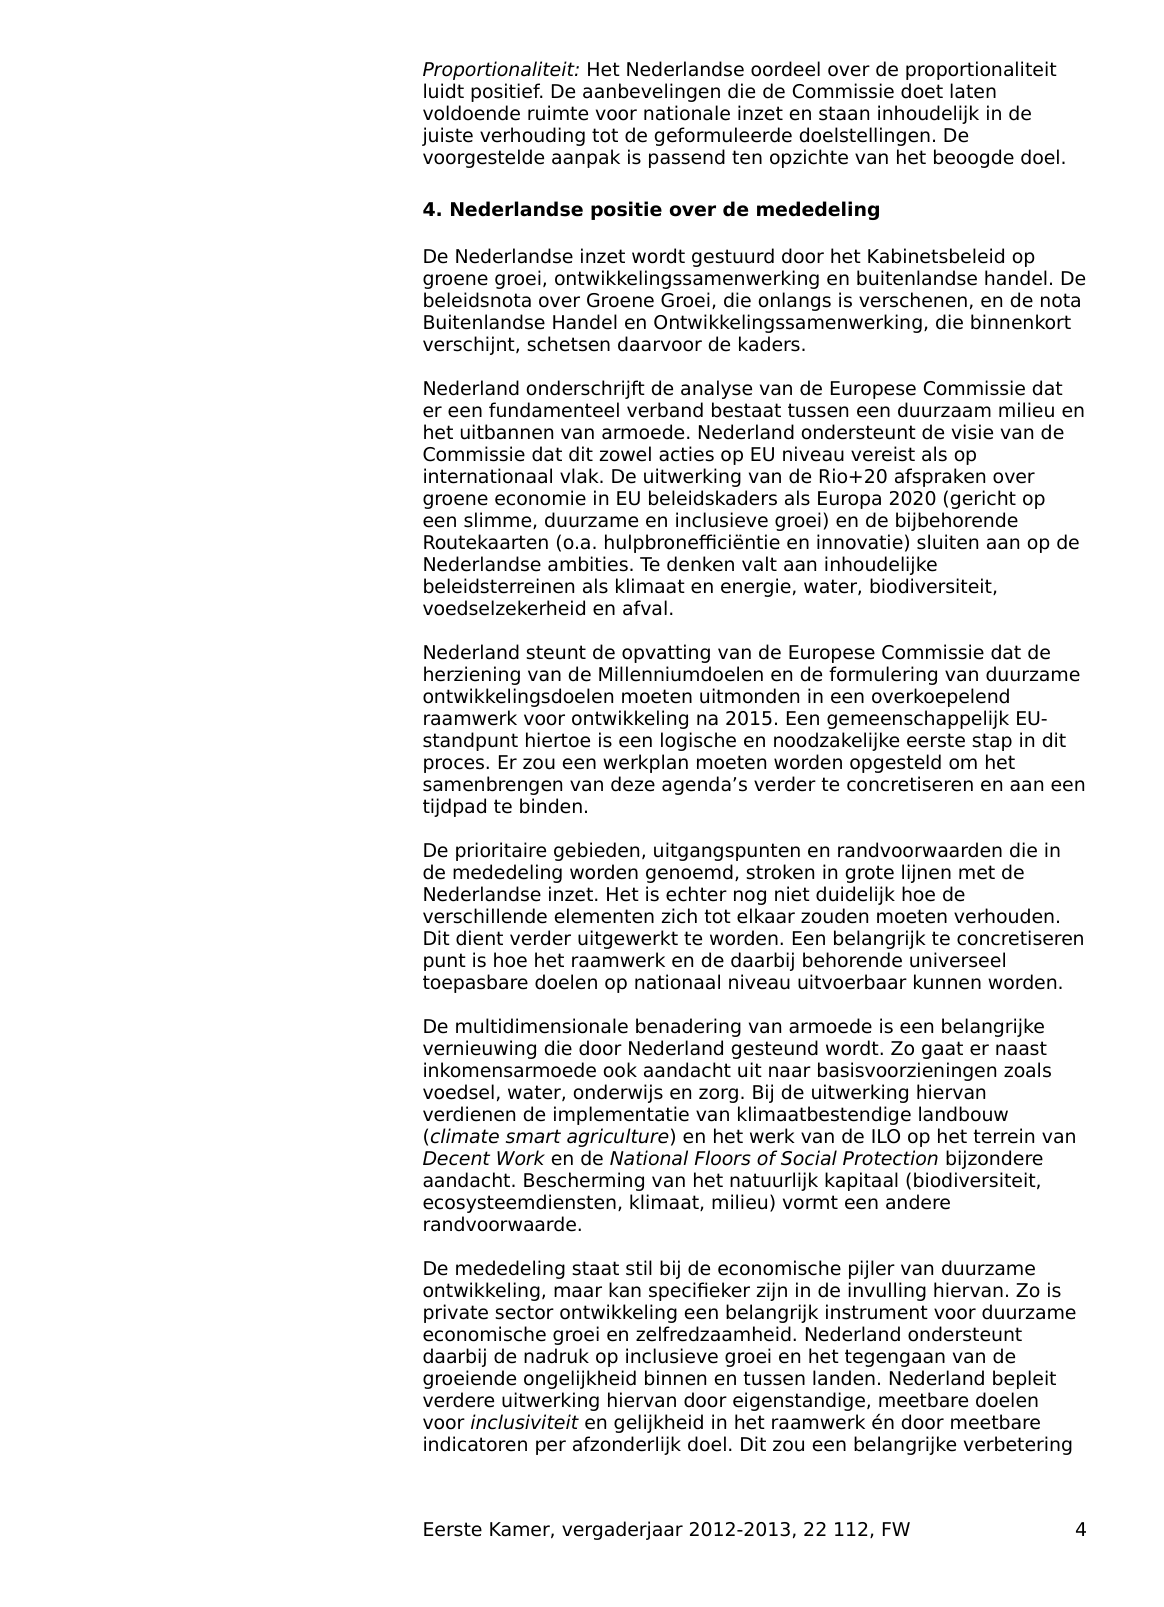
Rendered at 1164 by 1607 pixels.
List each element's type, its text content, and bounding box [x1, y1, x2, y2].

subtitle 4. Nederlandse positie over de mededeling [422, 199, 1087, 221]
text De mededeling staat stil bij de economische pijler van duurzame ontwikkeling, maar kan specifieker zijn in de invulling hiervan. Zo is private sector ontwikkeling een belangrijk instrument voor duurzame economische groei en zelfredzaamheid. Nederland ondersteunt daarbij de nadruk op inclusieve groei en het tegengaan van de groeiende ongelijkheid binnen en tussen landen. Nederland bepleit verdere uitwerking hiervan door eigenstandige, meetbare doelen voor inclusiviteit en gelijkheid in het raamwerk én door meetbare indicatoren per afzonderlijk doel. Dit zou een belangrijke verbetering [422, 1258, 1087, 1456]
text Nederland steunt de opvatting van de Europese Commissie dat de herziening van de Millenniumdoelen en de formulering van duurzame ontwikkelingsdoelen moeten uitmonden in een overkoepelend raamwerk voor ontwikkeling na 2015. Een gemeenschappelijk EU-standpunt hiertoe is een logische en noodzakelijke eerste stap in dit proces. Er zou een werkplan moeten worden opgesteld om het samenbrengen van deze agenda’s verder te concretiseren en aan een tijdpad te binden. [422, 642, 1087, 818]
text Proportionaliteit: Het Nederlandse oordeel over de proportionaliteit luidt positief. De aanbevelingen die de Commissie doet laten voldoende ruimte voor nationale inzet en staan inhoudelijk in de juiste verhouding tot de geformuleerde doelstellingen. De voorgestelde aanpak is passend ten opzichte van het beoogde doel. [422, 59, 1087, 169]
text Nederland onderschrijft de analyse van de Europese Commissie dat er een fundamenteel verband bestaat tussen een duurzaam milieu en het uitbannen van armoede. Nederland ondersteunt de visie van de Commissie dat dit zowel acties op EU niveau vereist als op internationaal vlak. De uitwerking van de Rio+20 afspraken over groene economie in EU beleidskaders als Europa 2020 (gericht op een slimme, duurzame en inclusieve groei) en de bijbehorende Routekaarten (o.a. hulpbronefficiëntie en innovatie) sluiten aan op de Nederlandse ambities. Te denken valt aan inhoudelijke beleidsterreinen als klimaat en energie, water, biodiversiteit, voedselzekerheid en afval. [422, 378, 1087, 620]
text De Nederlandse inzet wordt gestuurd door het Kabinetsbeleid op groene groei, ontwikkelingssamenwerking en buitenlandse handel. De beleidsnota over Groene Groei, die onlangs is verschenen, en de nota Buitenlandse Handel en Ontwikkelingssamenwerking, die binnenkort verschijnt, schetsen daarvoor de kaders. [422, 246, 1087, 356]
text De multidimensionale benadering van armoede is een belangrijke vernieuwing die door Nederland gesteund wordt. Zo gaat er naast inkomensarmoede ook aandacht uit naar basisvoorzieningen zoals voedsel, water, onderwijs en zorg. Bij de uitwerking hiervan verdienen de implementatie van klimaatbestendige landbouw (climate smart agriculture) en het werk van de ILO op het terrein van Decent Work en de National Floors of Social Protection bijzondere aandacht. Bescherming van het natuurlijk kapitaal (biodiversiteit, ecosysteemdiensten, klimaat, milieu) vormt een andere randvoorwaarde. [422, 1016, 1087, 1236]
text De prioritaire gebieden, uitgangspunten en randvoorwaarden die in de mededeling worden genoemd, stroken in grote lijnen met de Nederlandse inzet. Het is echter nog niet duidelijk hoe de verschillende elementen zich tot elkaar zouden moeten verhouden. Dit dient verder uitgewerkt te worden. Een belangrijk te concretiseren punt is hoe het raamwerk en de daarbij behorende universeel toepasbare doelen op nationaal niveau uitvoerbaar kunnen worden. [422, 840, 1087, 994]
